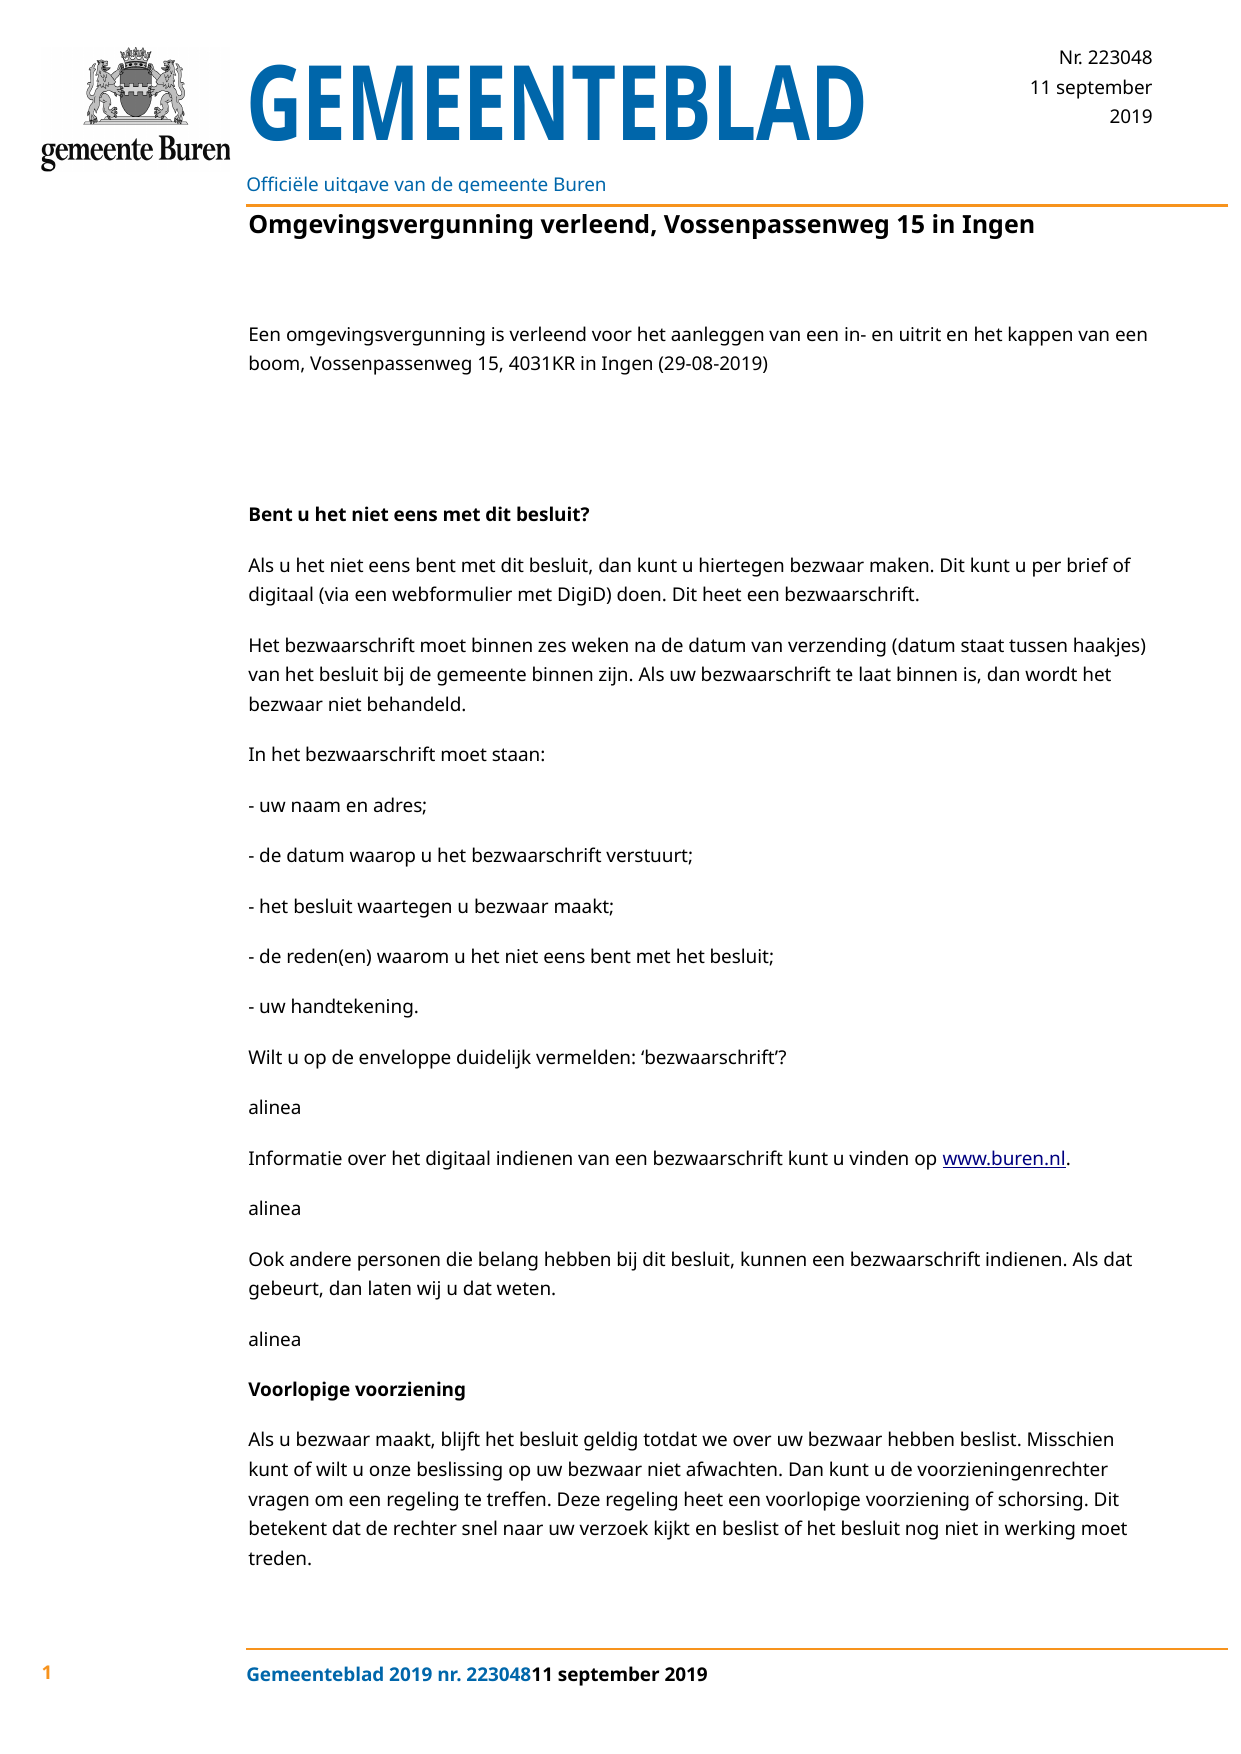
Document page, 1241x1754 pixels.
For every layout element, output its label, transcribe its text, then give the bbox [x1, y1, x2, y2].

picture [41, 47, 231, 172]
text Het bezwaarschrift moet binnen zes weken na de datum van verzending (datum staat tussen haakjes) van het besluit bij de gemeente binnen zijn. Als uw bezwaarschrift te laat binnen is, dan wordt het bezwaar niet behandeld. [248, 632, 1152, 717]
text Als u het niet eens bent met dit besluit, dan kunt u hiertegen bezwaar maken. Dit kunt u per brief of digitaal (via een webformulier met DigiD) doen. Dit heet een bezwaarschrift. [248, 552, 1152, 607]
text Omgevingsvergunning verleend, Vossenpassenweg 15 in Ingen [248, 207, 1152, 241]
text Informatie over het digitaal indienen van een bezwaarschrift kunt u vinden op www.buren.nl. [248, 1145, 1152, 1171]
text Wilt u op de enveloppe duidelijk vermelden: ‘bezwaarschrift’? [248, 1044, 1152, 1070]
text Bent u het niet eens met dit besluit? [248, 502, 1152, 527]
text Ook andere personen die belang hebben bij dit besluit, kunnen een bezwaarschrift indienen. Als dat gebeurt, dan laten wij u dat weten. [248, 1246, 1152, 1301]
text - uw handtekening. [248, 994, 1152, 1019]
text Een omgevingsvergunning is verleend voor het aanleggen van een in- en uitrit en het kappen van een boom, Vossenpassenweg 15, 4031KR in Ingen (29-08-2019) [248, 321, 1152, 376]
text - de reden(en) waarom u het niet eens bent met het besluit; [248, 943, 1152, 969]
text alinea­ [248, 1326, 1152, 1351]
text - het besluit waartegen u bezwaar maakt; [248, 893, 1152, 918]
text Voorlopige voorziening [248, 1376, 1152, 1402]
text - uw naam en adres; [248, 792, 1152, 818]
text alinea­ [248, 1094, 1152, 1120]
text - de datum waarop u het bezwaarschrift verstuurt; [248, 842, 1152, 868]
text In het bezwaarschrift moet staan: [248, 742, 1152, 767]
text Als u bezwaar maakt, blijft het besluit geldig totdat we over uw bezwaar hebben beslist. Misschien kunt of wilt u onze beslissing op uw bezwaar niet afwachten. Dan kunt u de voorzieningenrechter vragen om een regeling te treffen. Deze regeling heet een voorlopige voorziening of schorsing. Dit betekent dat de rechter snel naar uw verzoek kijkt en beslist of het besluit nog niet in werking moet treden. [248, 1427, 1152, 1571]
text alinea­ [248, 1195, 1152, 1221]
